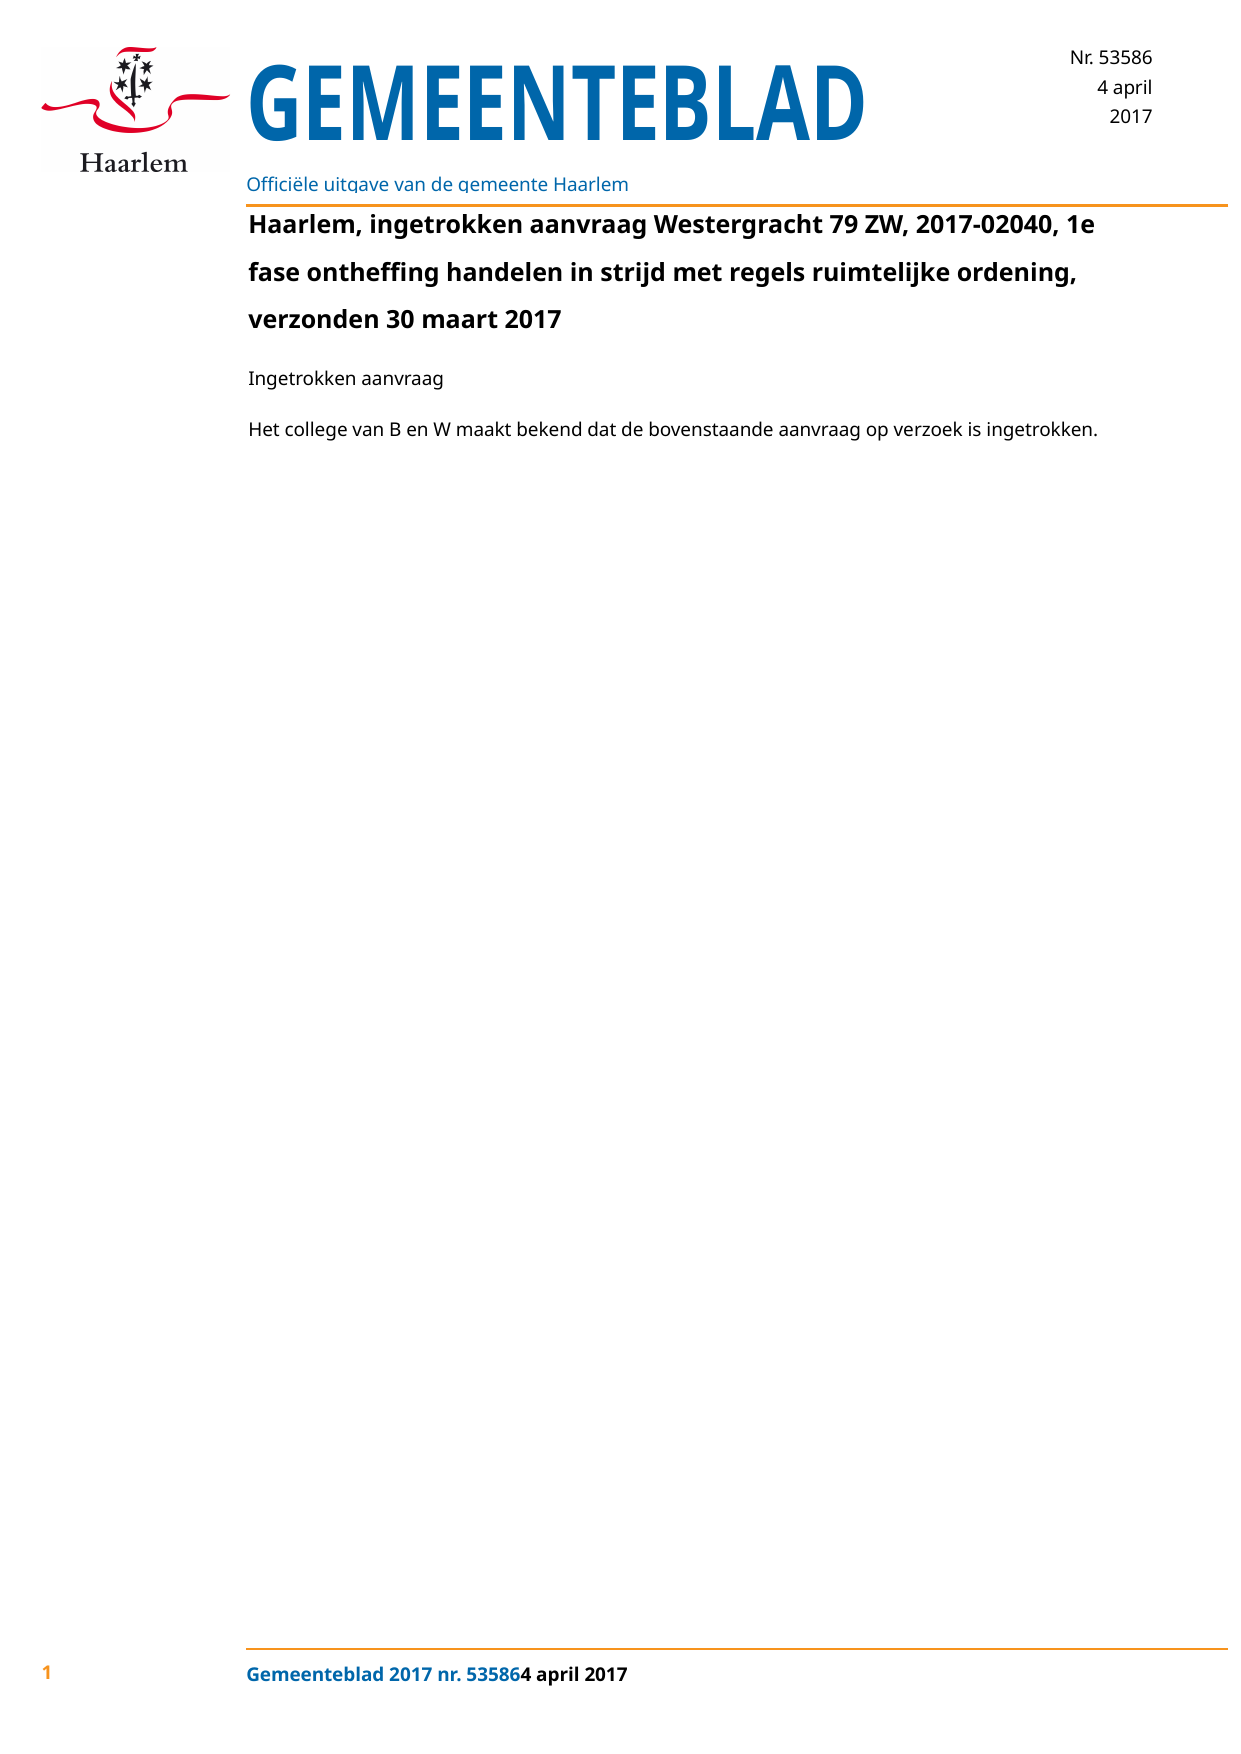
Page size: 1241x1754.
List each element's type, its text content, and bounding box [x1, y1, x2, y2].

text Ingetrokken aanvraag [248, 366, 1152, 391]
text Haarlem, ingetrokken aanvraag Westergracht 79 ZW, 2017-02040, 1e fase ontheffing handelen in strijd met regels ruimtelijke ordening, verzonden 30 maart 2017 [248, 207, 1152, 336]
picture [41, 47, 231, 172]
text Het college van B en W maakt bekend dat de bovenstaande aanvraag op verzoek is ingetrokken. [248, 416, 1152, 442]
